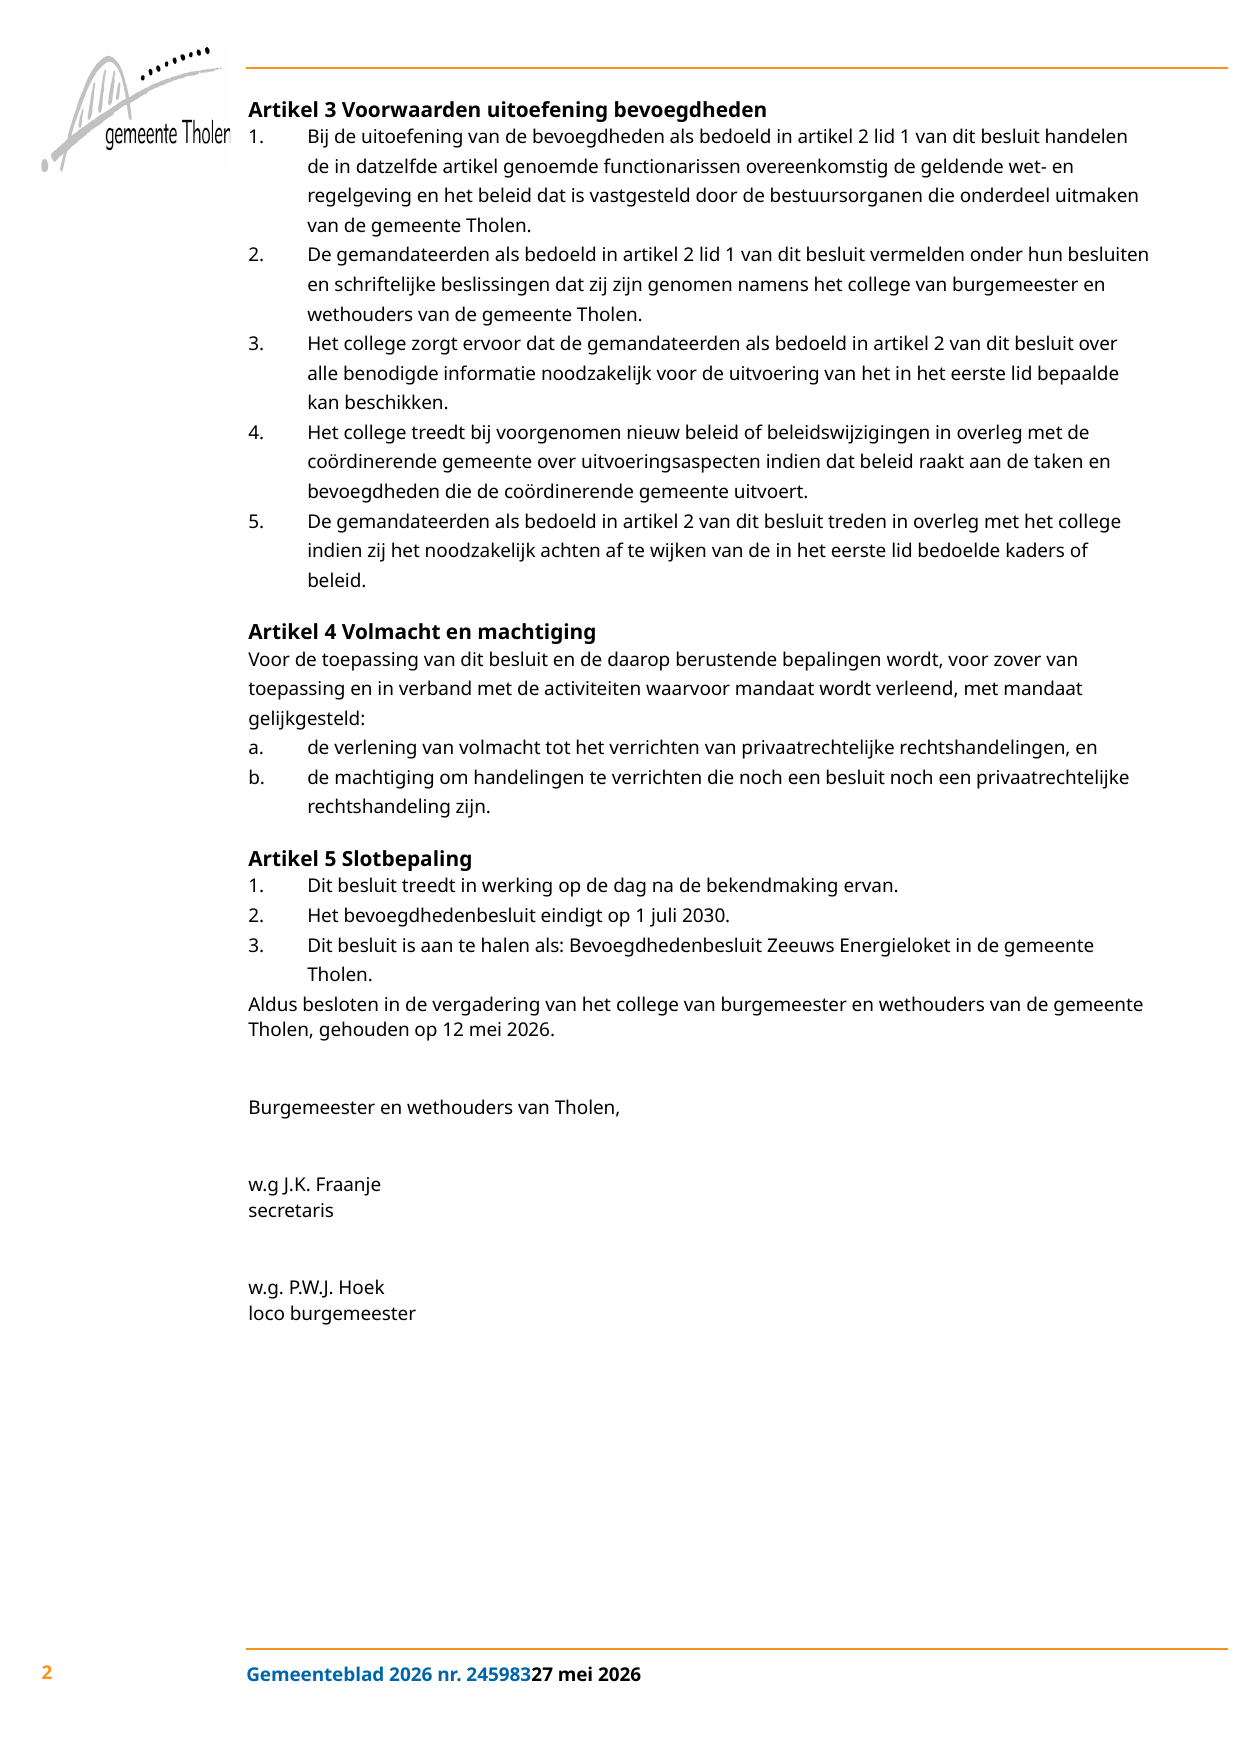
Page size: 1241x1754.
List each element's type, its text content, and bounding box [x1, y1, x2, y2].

list de verlening van volmacht tot het verrichten van privaatrechtelijke rechtshandelingen, en [248, 734, 1152, 760]
list Het college treedt bij voorgenomen nieuw beleid of beleidswijzigingen in overleg met de coördinerende gemeente over uitvoeringsaspecten indien dat beleid raakt aan de taken en bevoegdheden die de coördinerende gemeente uitvoert. [248, 419, 1152, 504]
list Dit besluit is aan te halen als: Bevoegdhedenbesluit Zeeuws Energieloket in de gemeente Tholen. [248, 932, 1152, 987]
picture [41, 47, 231, 172]
text w.g. P.W.J. Hoek [248, 1274, 1152, 1300]
list de machtiging om handelingen te verrichten die noch een besluit noch een privaatrechtelijke rechtshandeling zijn. [248, 764, 1152, 819]
list Dit besluit treedt in werking op de dag na de bekendmaking ervan. [248, 873, 1152, 898]
list De gemandateerden als bedoeld in artikel 2 lid 1 van dit besluit vermelden onder hun besluiten en schriftelijke beslissingen dat zij zijn genomen namens het college van burgemeester en wethouders van de gemeente Tholen. [248, 242, 1152, 326]
list Het college zorgt ervoor dat de gemandateerden als bedoeld in artikel 2 van dit besluit over alle benodigde informatie noodzakelijk voor de uitvoering van het in het eerste lid bepaalde kan beschikken. [248, 330, 1152, 415]
text loco burgemeester [248, 1300, 1152, 1325]
text Voor de toepassing van dit besluit en de daarop berustende bepalingen wordt, voor zover van toepassing en in verband met de activiteiten waarvoor mandaat wordt verleend, met mandaat gelijkgesteld: [248, 646, 1152, 731]
text w.g J.K. Fraanje [248, 1171, 1152, 1197]
text Aldus besloten in de vergadering van het college van burgemeester en wethouders van de gemeente Tholen, gehouden op 12 mei 2026. [248, 991, 1152, 1042]
list Bij de uitoefening van de bevoegdheden als bedoeld in artikel 2 lid 1 van dit besluit handelen de in datzelfde artikel genoemde functionarissen overeenkomstig de geldende wet- en regelgeving en het beleid dat is vastgesteld door de bestuursorganen die onderdeel uitmaken van de gemeente Tholen. [248, 123, 1152, 238]
text Artikel 3 Voorwaarden uitoefening bevoegdheden [248, 95, 1152, 123]
text Artikel 4 Volmacht en machtiging [248, 617, 1152, 646]
text Burgemeester en wethouders van Tholen, [248, 1094, 1152, 1119]
text secretaris [248, 1197, 1152, 1222]
list Het bevoegdhedenbesluit eindigt op 1 juli 2030. [248, 902, 1152, 928]
list De gemandateerden als bedoeld in artikel 2 van dit besluit treden in overleg met het college indien zij het noodzakelijk achten af te wijken van de in het eerste lid bedoelde kaders of beleid. [248, 508, 1152, 593]
text Artikel 5 Slotbepaling [248, 844, 1152, 873]
